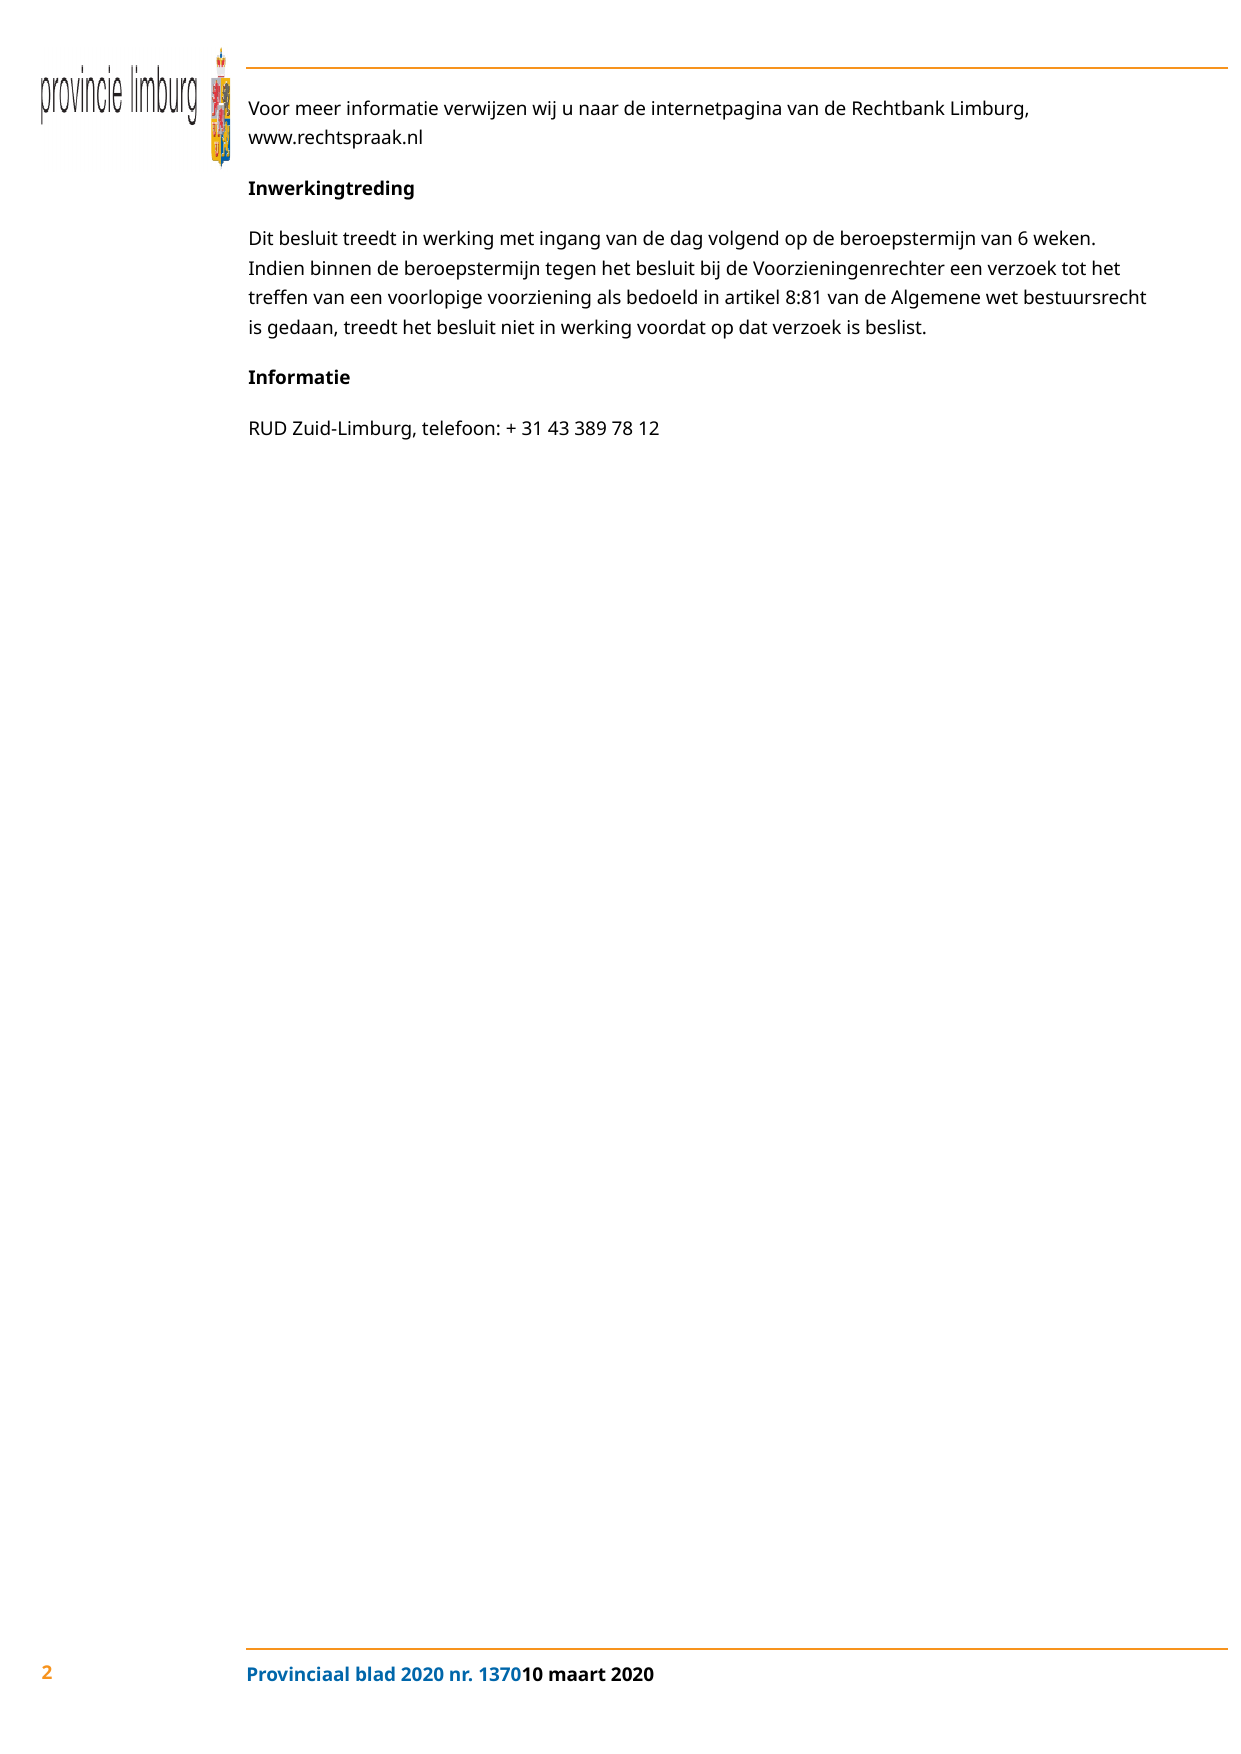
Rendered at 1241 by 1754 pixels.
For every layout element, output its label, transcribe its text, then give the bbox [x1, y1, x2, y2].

picture [41, 47, 231, 172]
text Informatie [248, 364, 1152, 390]
text Inwerkingtreding [248, 175, 1152, 201]
text Voor meer informatie verwijzen wij u naar de internetpagina van de Rechtbank Limburg, www.rechtspraak.nl [248, 95, 1152, 150]
text Dit besluit treedt in werking met ingang van de dag volgend op de beroepstermijn van 6 weken. Indien binnen de beroepstermijn tegen het besluit bij de Voorzieningenrechter een verzoek tot het treffen van een voorlopige voorziening als bedoeld in artikel 8:81 van de Algemene wet bestuursrecht is gedaan, treedt het besluit niet in werking voordat op dat verzoek is beslist. [248, 225, 1152, 340]
text RUD Zuid-Limburg, telefoon: + 31 43 389 78 12 [248, 415, 1152, 441]
